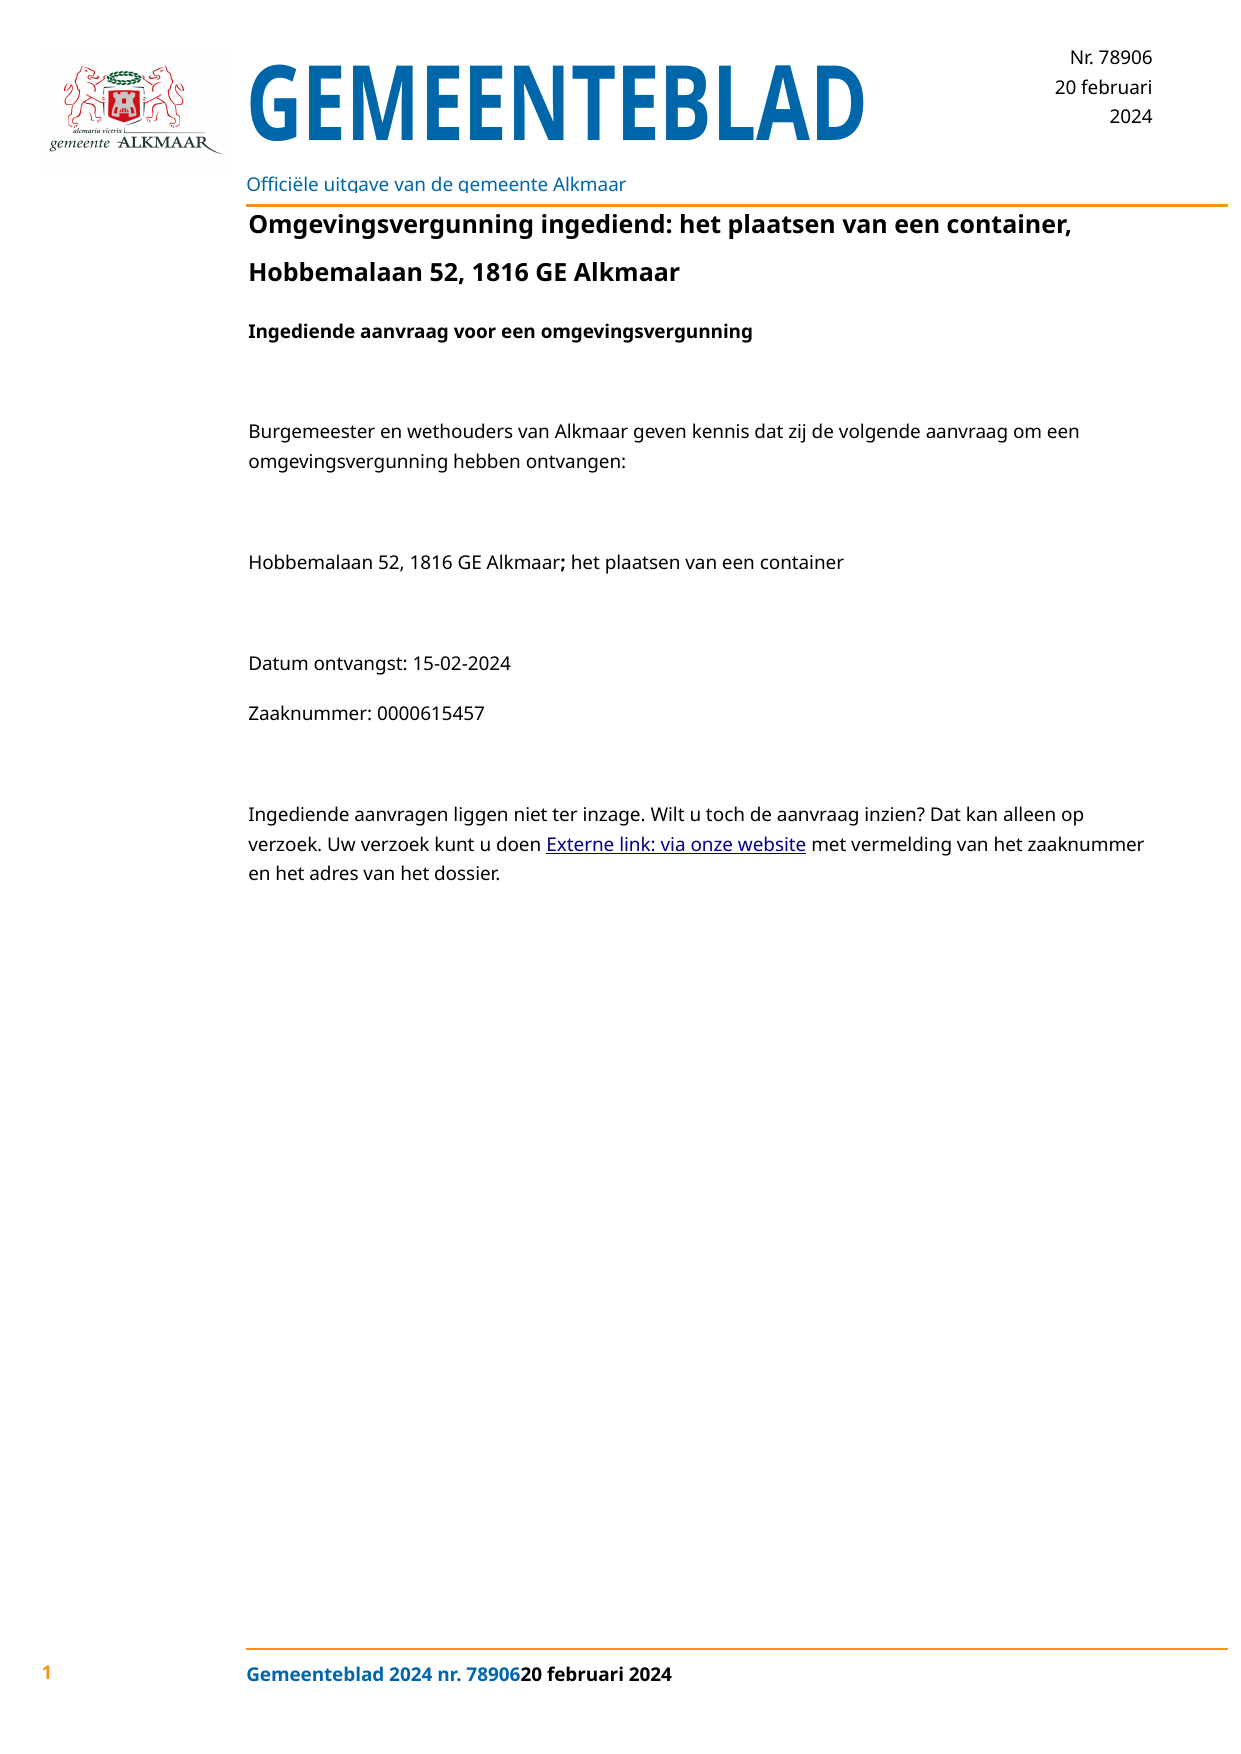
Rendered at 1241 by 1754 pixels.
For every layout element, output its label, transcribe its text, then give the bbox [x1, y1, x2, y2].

text Ingediende aanvraag voor een omgevingsvergunning [248, 318, 1152, 344]
text Hobbemalaan 52, 1816 GE Alkmaar; het plaatsen van een container [248, 549, 1152, 575]
text Omgevingsvergunning ingediend: het plaatsen van een container, Hobbemalaan 52, 1816 GE Alkmaar [248, 207, 1152, 288]
picture [41, 47, 231, 172]
text Ingediende aanvragen liggen niet ter inzage. Wilt u toch de aanvraag inzien? Dat kan alleen op verzoek. Uw verzoek kunt u doen Externe link: via onze website met vermelding van het zaaknummer en het adres van het dossier. [248, 801, 1152, 886]
text Zaaknummer: 0000615457 [248, 700, 1152, 726]
text Datum ontvangst: 15-02-2024 [248, 650, 1152, 676]
text Burgemeester en wethouders van Alkmaar geven kennis dat zij de volgende aanvraag om een omgevingsvergunning hebben ontvangen: [248, 419, 1152, 474]
